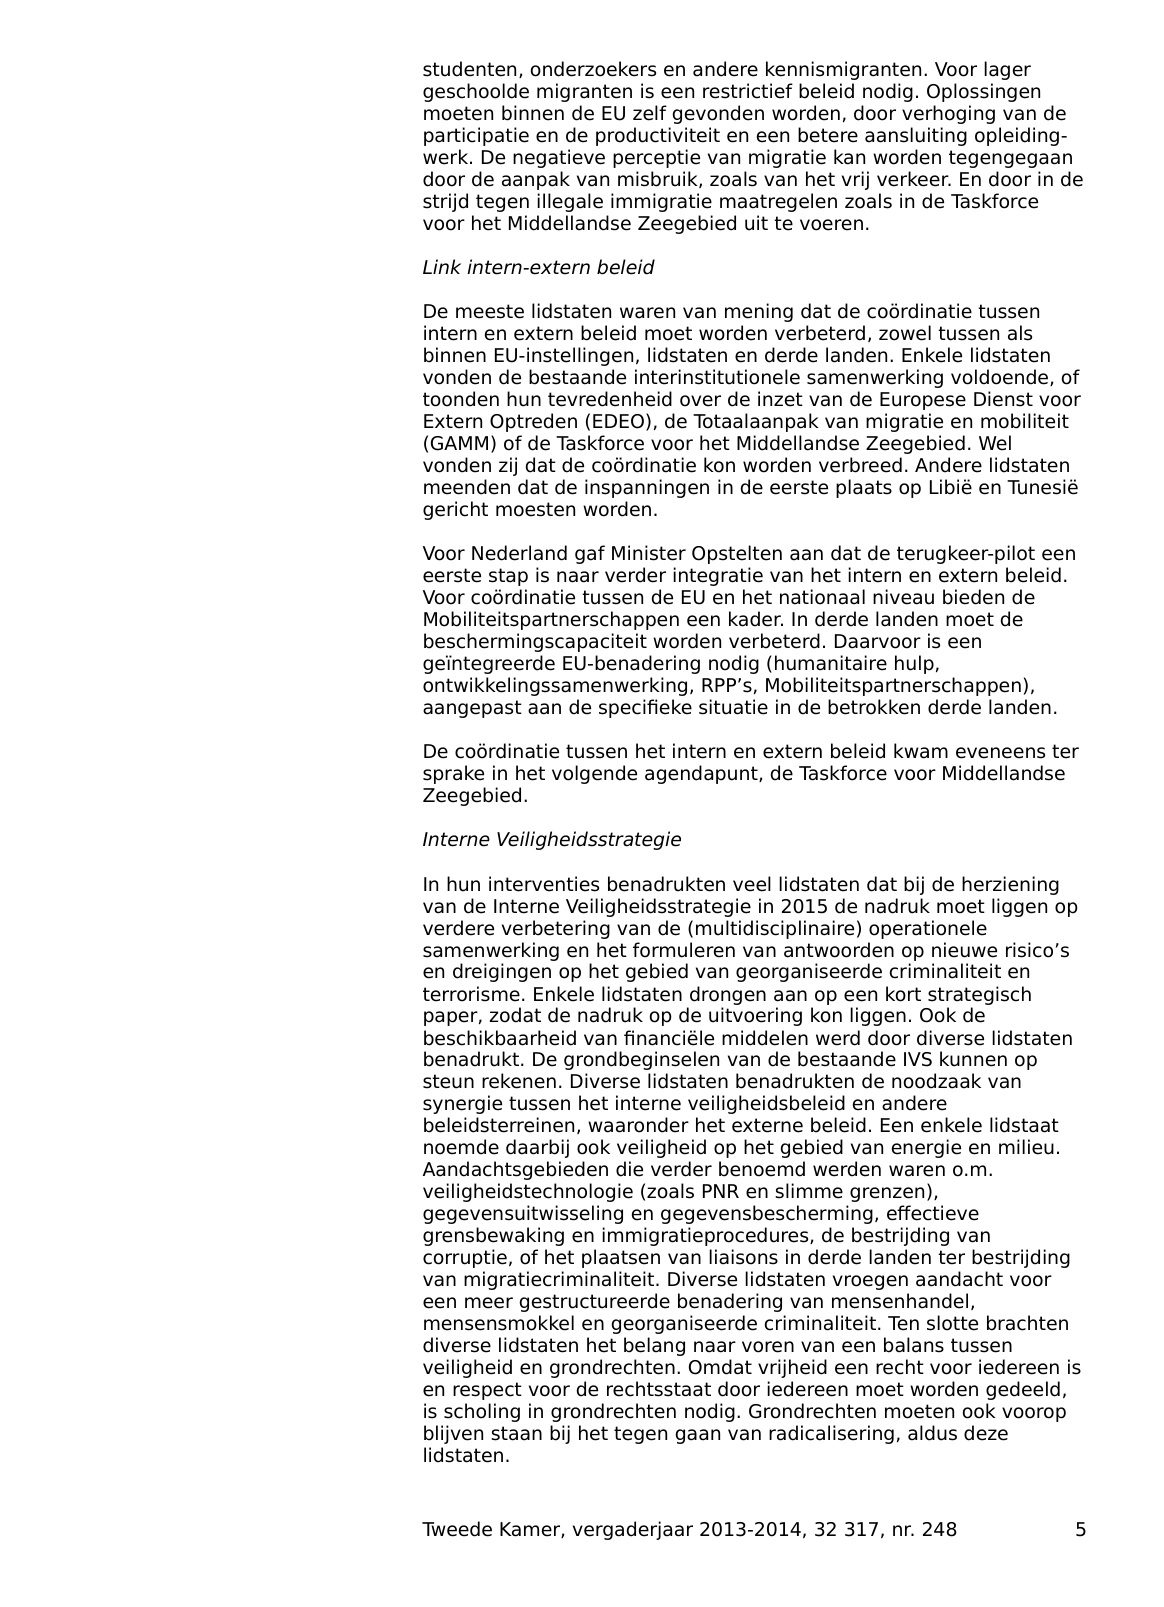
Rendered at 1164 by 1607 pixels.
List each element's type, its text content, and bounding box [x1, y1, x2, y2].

text studenten, onderzoekers en andere kennismigranten. Voor lager geschoolde migranten is een restrictief beleid nodig. Oplossingen moeten binnen de EU zelf gevonden worden, door verhoging van de participatie en de productiviteit en een betere aansluiting opleiding-werk. De negatieve perceptie van migratie kan worden tegengegaan door de aanpak van misbruik, zoals van het vrij verkeer. En door in de strijd tegen illegale immigratie maatregelen zoals in de Taskforce voor het Middellandse Zeegebied uit te voeren. [422, 59, 1087, 235]
text In hun interventies benadrukten veel lidstaten dat bij de herziening van de Interne Veiligheidsstrategie in 2015 de nadruk moet liggen op verdere verbetering van de (multidisciplinaire) operationele samenwerking en het formuleren van antwoorden op nieuwe risico’s en dreigingen op het gebied van georganiseerde criminaliteit en terrorisme. Enkele lidstaten drongen aan op een kort strategisch paper, zodat de nadruk op de uitvoering kon liggen. Ook de beschikbaarheid van financiële middelen werd door diverse lidstaten benadrukt. De grondbeginselen van de bestaande IVS kunnen op steun rekenen. Diverse lidstaten benadrukten de noodzaak van synergie tussen het interne veiligheidsbeleid en andere beleidsterreinen, waaronder het externe beleid. Een enkele lidstaat noemde daarbij ook veiligheid op het gebied van energie en milieu. Aandachtsgebieden die verder benoemd werden waren o.m. veiligheidstechnologie (zoals PNR en slimme grenzen), gegevensuitwisseling en gegevensbescherming, effectieve grensbewaking en immigratieprocedures, de bestrijding van corruptie, of het plaatsen van liaisons in derde landen ter bestrijding van migratiecriminaliteit. Diverse lidstaten vroegen aandacht voor een meer gestructureerde benadering van mensenhandel, mensensmokkel en georganiseerde criminaliteit. Ten slotte brachten diverse lidstaten het belang naar voren van een balans tussen veiligheid en grondrechten. Omdat vrijheid een recht voor iedereen is en respect voor de rechtsstaat door iedereen moet worden gedeeld, is scholing in grondrechten nodig. Grondrechten moeten ook voorop blijven staan bij het tegen gaan van radicalisering, aldus deze lidstaten. [422, 873, 1087, 1467]
subtitle Interne Veiligheidsstrategie [422, 829, 1087, 851]
text Voor Nederland gaf Minister Opstelten aan dat de terugkeer-pilot een eerste stap is naar verder integratie van het intern en extern beleid. Voor coördinatie tussen de EU en het nationaal niveau bieden de Mobiliteitspartnerschappen een kader. In derde landen moet de beschermingscapaciteit worden verbeterd. Daarvoor is een geïntegreerde EU-benadering nodig (humanitaire hulp, ontwikkelingssamenwerking, RPP’s, Mobiliteitspartnerschappen), aangepast aan de specifieke situatie in de betrokken derde landen. [422, 543, 1087, 719]
subtitle Link intern-extern beleid [422, 257, 1087, 279]
text De coördinatie tussen het intern en extern beleid kwam eveneens ter sprake in het volgende agendapunt, de Taskforce voor Middellandse Zeegebied. [422, 741, 1087, 807]
text De meeste lidstaten waren van mening dat de coördinatie tussen intern en extern beleid moet worden verbeterd, zowel tussen als binnen EU-instellingen, lidstaten en derde landen. Enkele lidstaten vonden de bestaande interinstitutionele samenwerking voldoende, of toonden hun tevredenheid over de inzet van de Europese Dienst voor Extern Optreden (EDEO), de Totaalaanpak van migratie en mobiliteit (GAMM) of de Taskforce voor het Middellandse Zeegebied. Wel vonden zij dat de coördinatie kon worden verbreed. Andere lidstaten meenden dat de inspanningen in de eerste plaats op Libië en Tunesië gericht moesten worden. [422, 301, 1087, 521]
